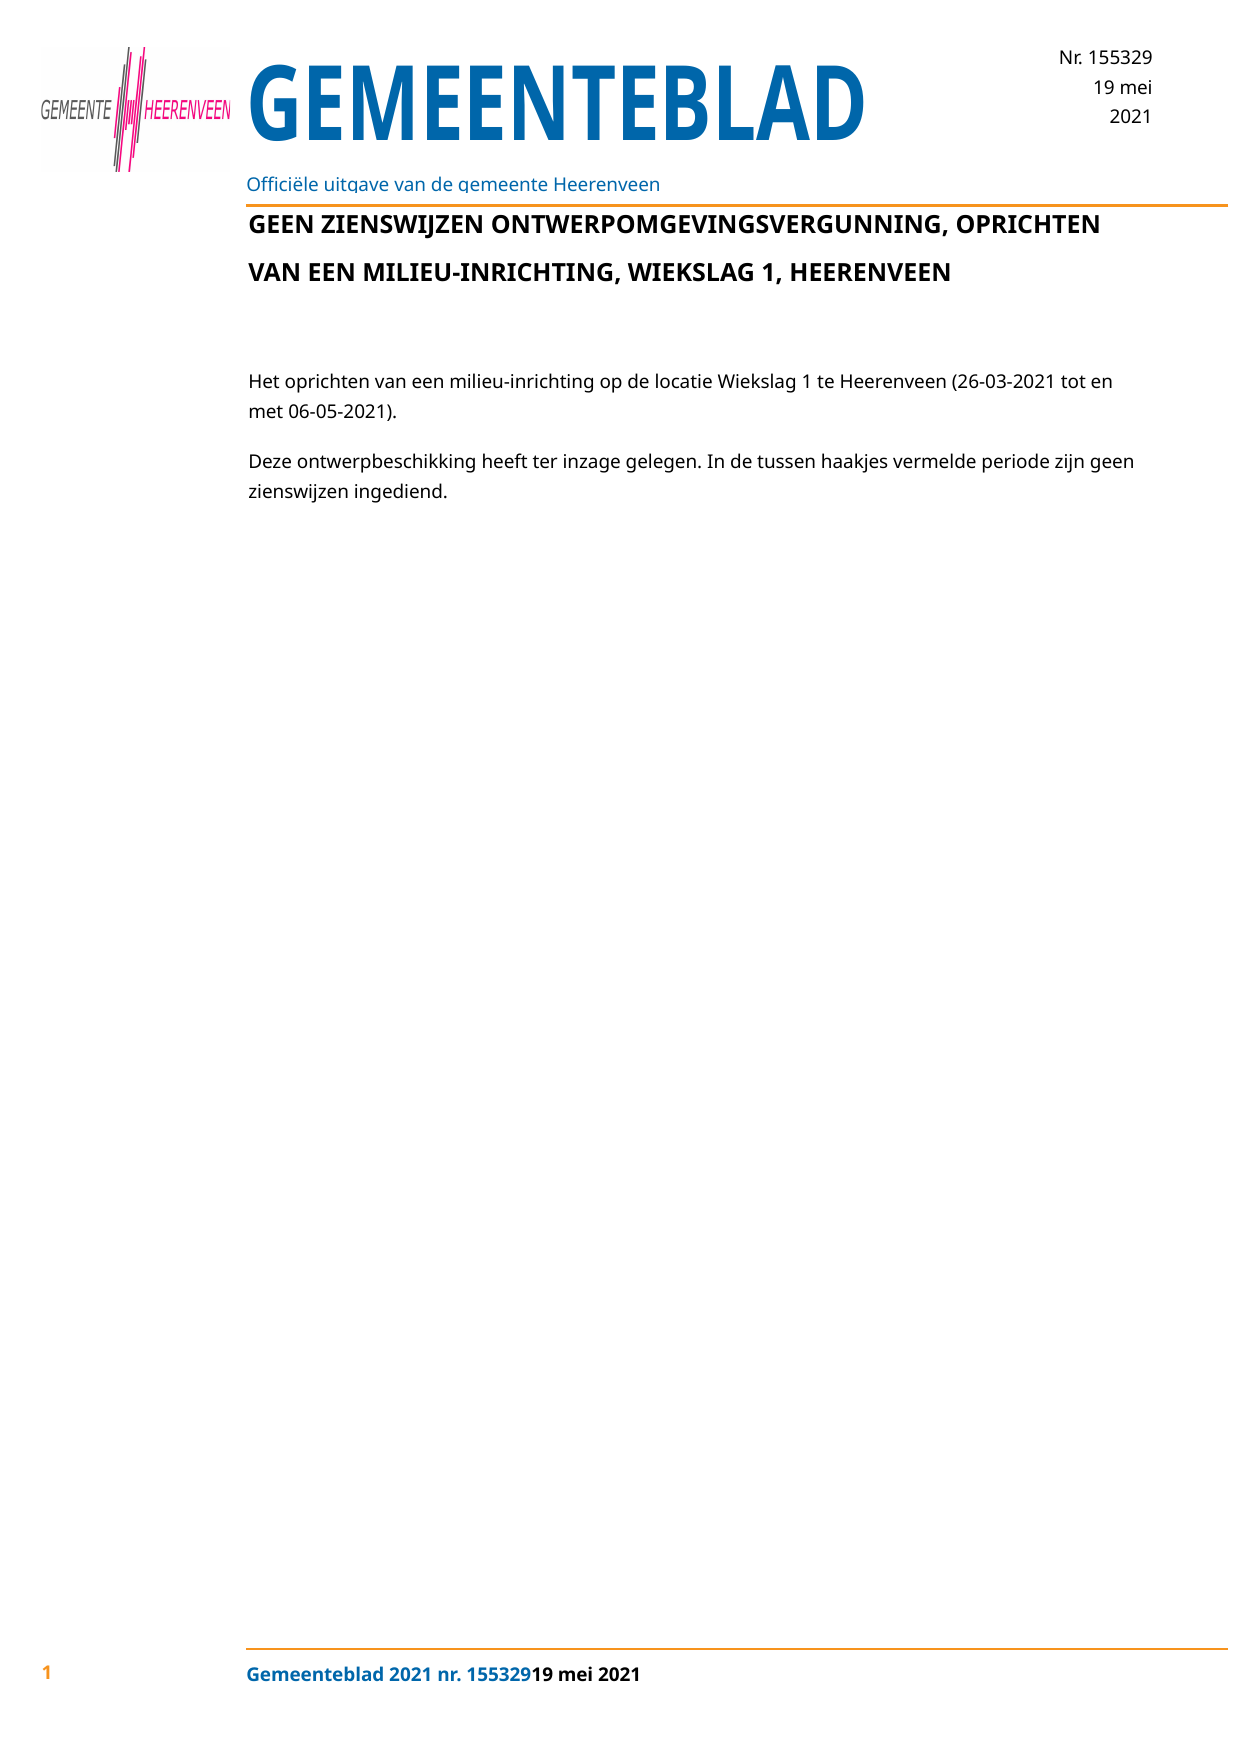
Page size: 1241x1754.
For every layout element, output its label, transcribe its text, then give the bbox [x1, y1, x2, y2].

text GEEN ZIENSWIJZEN ONTWERPOMGEVINGSVERGUNNING, OPRICHTEN VAN EEN MILIEU-INRICHTING, WIEKSLAG 1, HEERENVEEN [248, 207, 1152, 288]
text Het oprichten van een milieu-inrichting op de locatie Wiekslag 1 te Heerenveen (26-03-2021 tot en met 06-05-2021). [248, 368, 1152, 424]
text Deze ontwerpbeschikking heeft ter inzage gelegen. In de tussen haakjes vermelde periode zijn geen zienswijzen ingediend. [248, 448, 1152, 504]
picture [41, 47, 231, 172]
